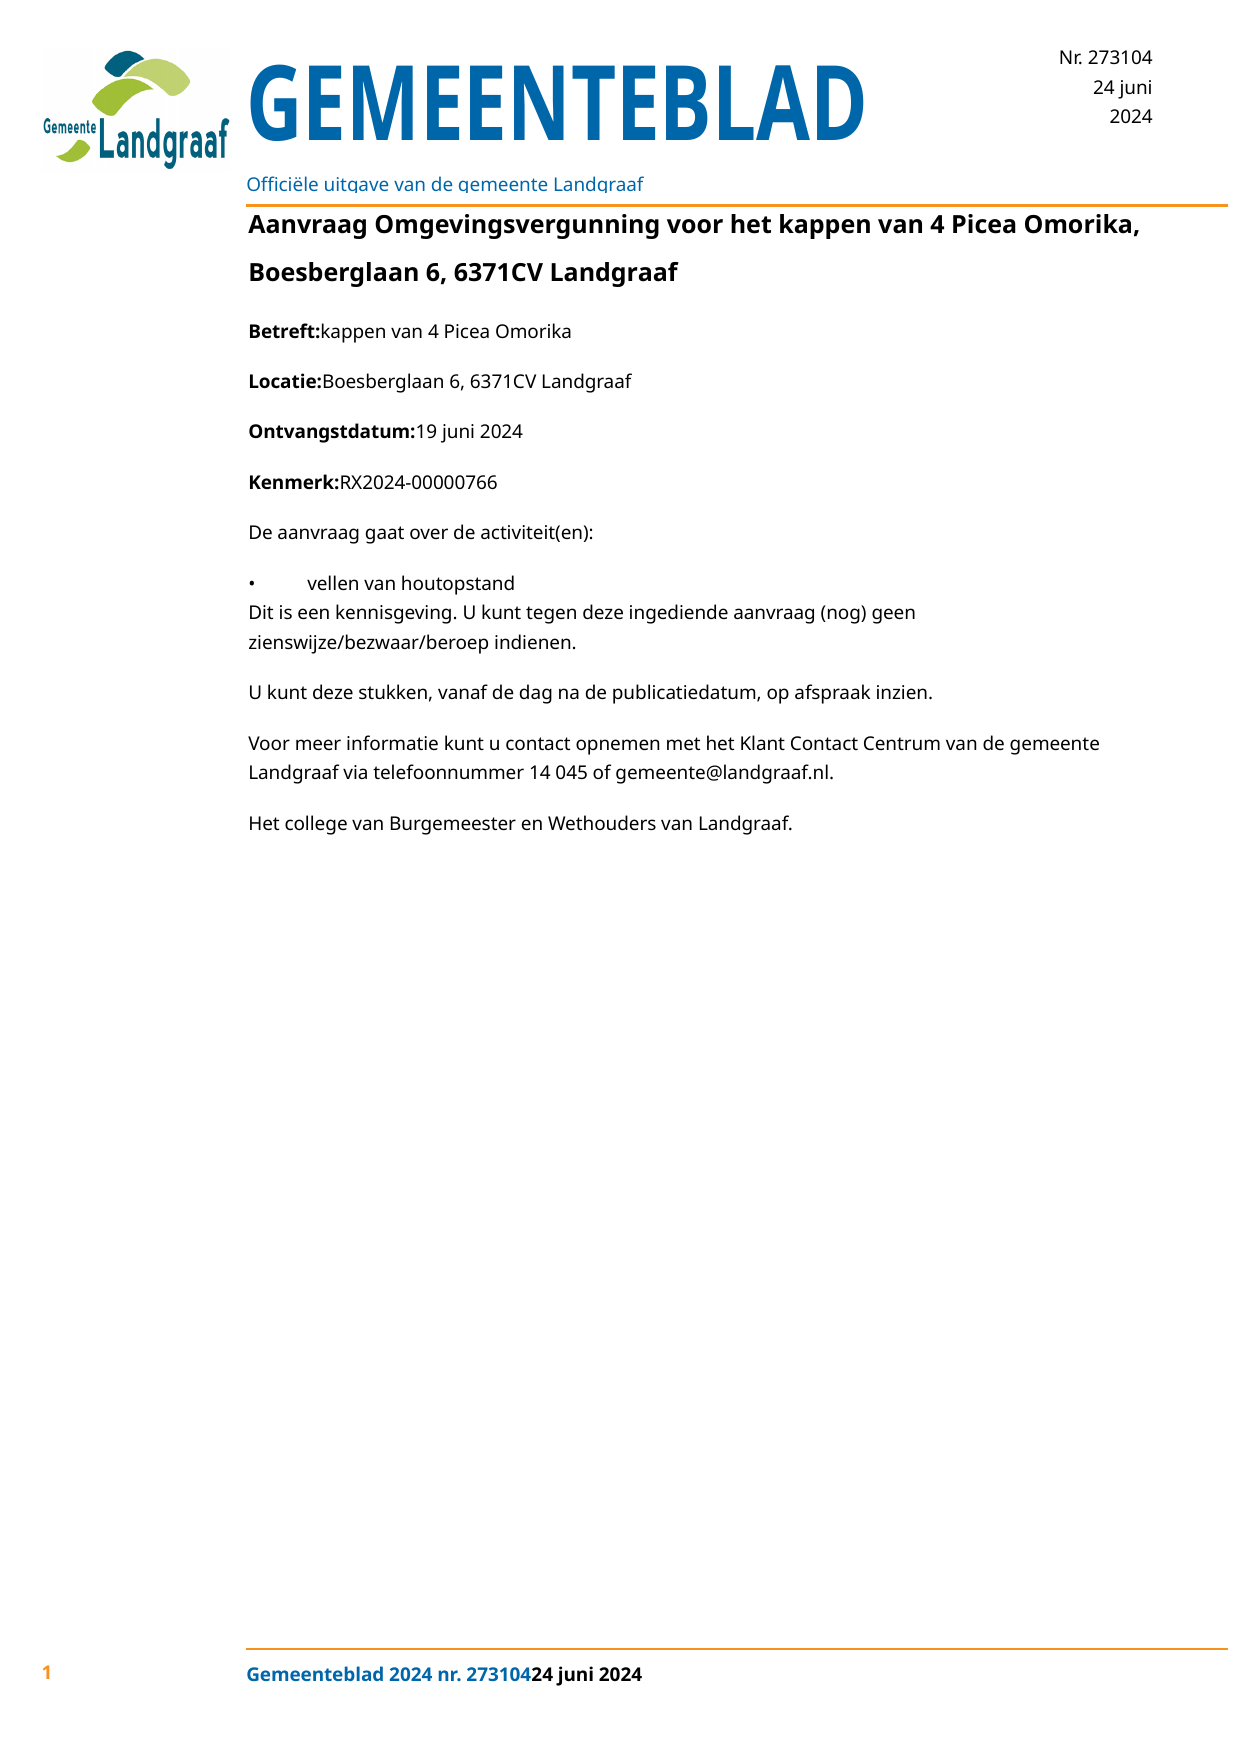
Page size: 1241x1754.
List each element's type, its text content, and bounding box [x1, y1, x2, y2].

text Kenmerk:RX2024-00000766 [248, 469, 1152, 495]
text Aanvraag Omgevingsvergunning voor het kappen van 4 Picea Omorika, Boesberglaan 6, 6371CV Landgraaf [248, 207, 1152, 288]
picture [41, 47, 231, 172]
text De aanvraag gaat over de activiteit(en): [248, 519, 1152, 545]
text Betreft:kappen van 4 Picea Omorika [248, 318, 1152, 344]
text Het college van Burgemeester en Wethouders van Landgraaf. [248, 810, 1152, 836]
text U kunt deze stukken, vanaf de dag na de publicatiedatum, op afspraak inzien. [248, 679, 1152, 705]
text Voor meer informatie kunt u contact opnemen met het Klant Contact Centrum van de gemeente Landgraaf via telefoonnummer 14 045 of gemeente@landgraaf.nl. [248, 730, 1152, 785]
text Locatie:Boesberglaan 6, 6371CV Landgraaf [248, 368, 1152, 394]
list vellen van houtopstand [248, 570, 1152, 596]
text Dit is een kennisgeving. U kunt tegen deze ingediende aanvraag (nog) geen zienswijze/bezwaar/beroep indienen. [248, 599, 1152, 655]
text Ontvangstdatum:19 juni 2024 [248, 419, 1152, 444]
